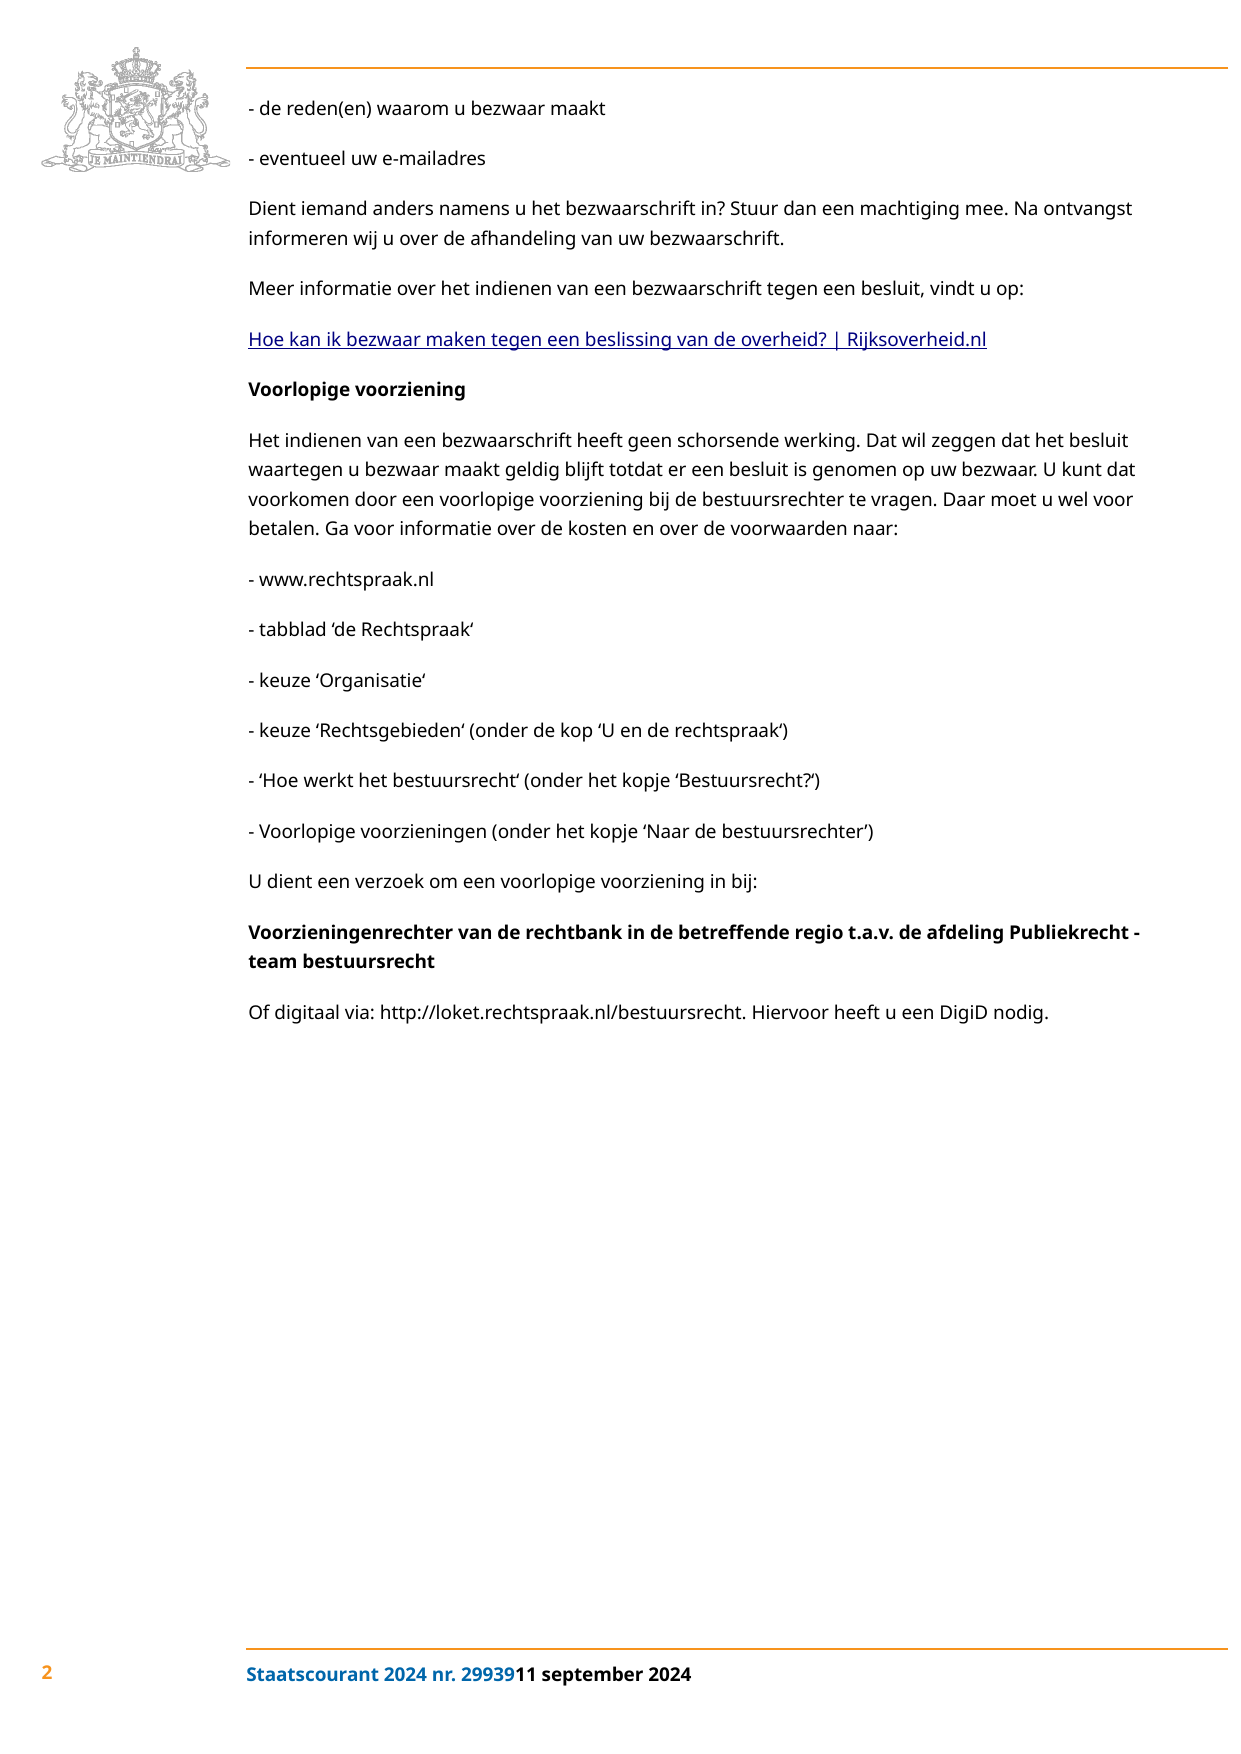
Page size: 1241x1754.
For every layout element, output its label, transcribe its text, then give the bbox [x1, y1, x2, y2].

text Hoe kan ik bezwaar maken tegen een beslissing van de overheid? | Rijksoverheid.nl [248, 326, 1152, 352]
text Het indienen van een bezwaarschrift heeft geen schorsende werking. Dat wil zeggen dat het besluit waartegen u bezwaar maakt geldig blijft totdat er een besluit is genomen op uw bezwaar. U kunt dat voorkomen door een voorlopige voorziening bij de bestuursrechter te vragen. Daar moet u wel voor betalen. Ga voor informatie over de kosten en over de voorwaarden naar: [248, 427, 1152, 541]
text - tabblad ‘de Rechtspraak‘ [248, 616, 1152, 642]
text Meer informatie over het indienen van een bezwaarschrift tegen een besluit, vindt u op: [248, 276, 1152, 301]
text Dient iemand anders namens u het bezwaarschrift in? Stuur dan een machtiging mee. Na ontvangst informeren wij u over de afhandeling van uw bezwaarschrift. [248, 196, 1152, 251]
text - Voorlopige voorzieningen (onder het kopje ‘Naar de bestuursrechter’) [248, 818, 1152, 844]
text - eventueel uw e-mailadres [248, 145, 1152, 171]
picture [41, 47, 231, 172]
text Of digitaal via: http://loket.rechtspraak.nl/bestuursrecht. Hiervoor heeft u een DigiD nodig. [248, 999, 1152, 1025]
text - keuze ‘Organisatie‘ [248, 667, 1152, 693]
text - ‘Hoe werkt het bestuursrecht‘ (onder het kopje ‘Bestuursrecht?‘) [248, 768, 1152, 793]
text U dient een verzoek om een voorlopige voorziening in bij: [248, 868, 1152, 894]
text - de reden(en) waarom u bezwaar maakt [248, 95, 1152, 121]
text Voorlopige voorziening [248, 376, 1152, 402]
text - www.rechtspraak.nl [248, 566, 1152, 592]
text - keuze ‘Rechtsgebieden‘ (onder de kop ‘U en de rechtspraak‘) [248, 717, 1152, 743]
text Voorzieningenrechter van de rechtbank in de betreffende regio t.a.v. de afdeling Publiekrecht - team bestuursrecht [248, 919, 1152, 974]
